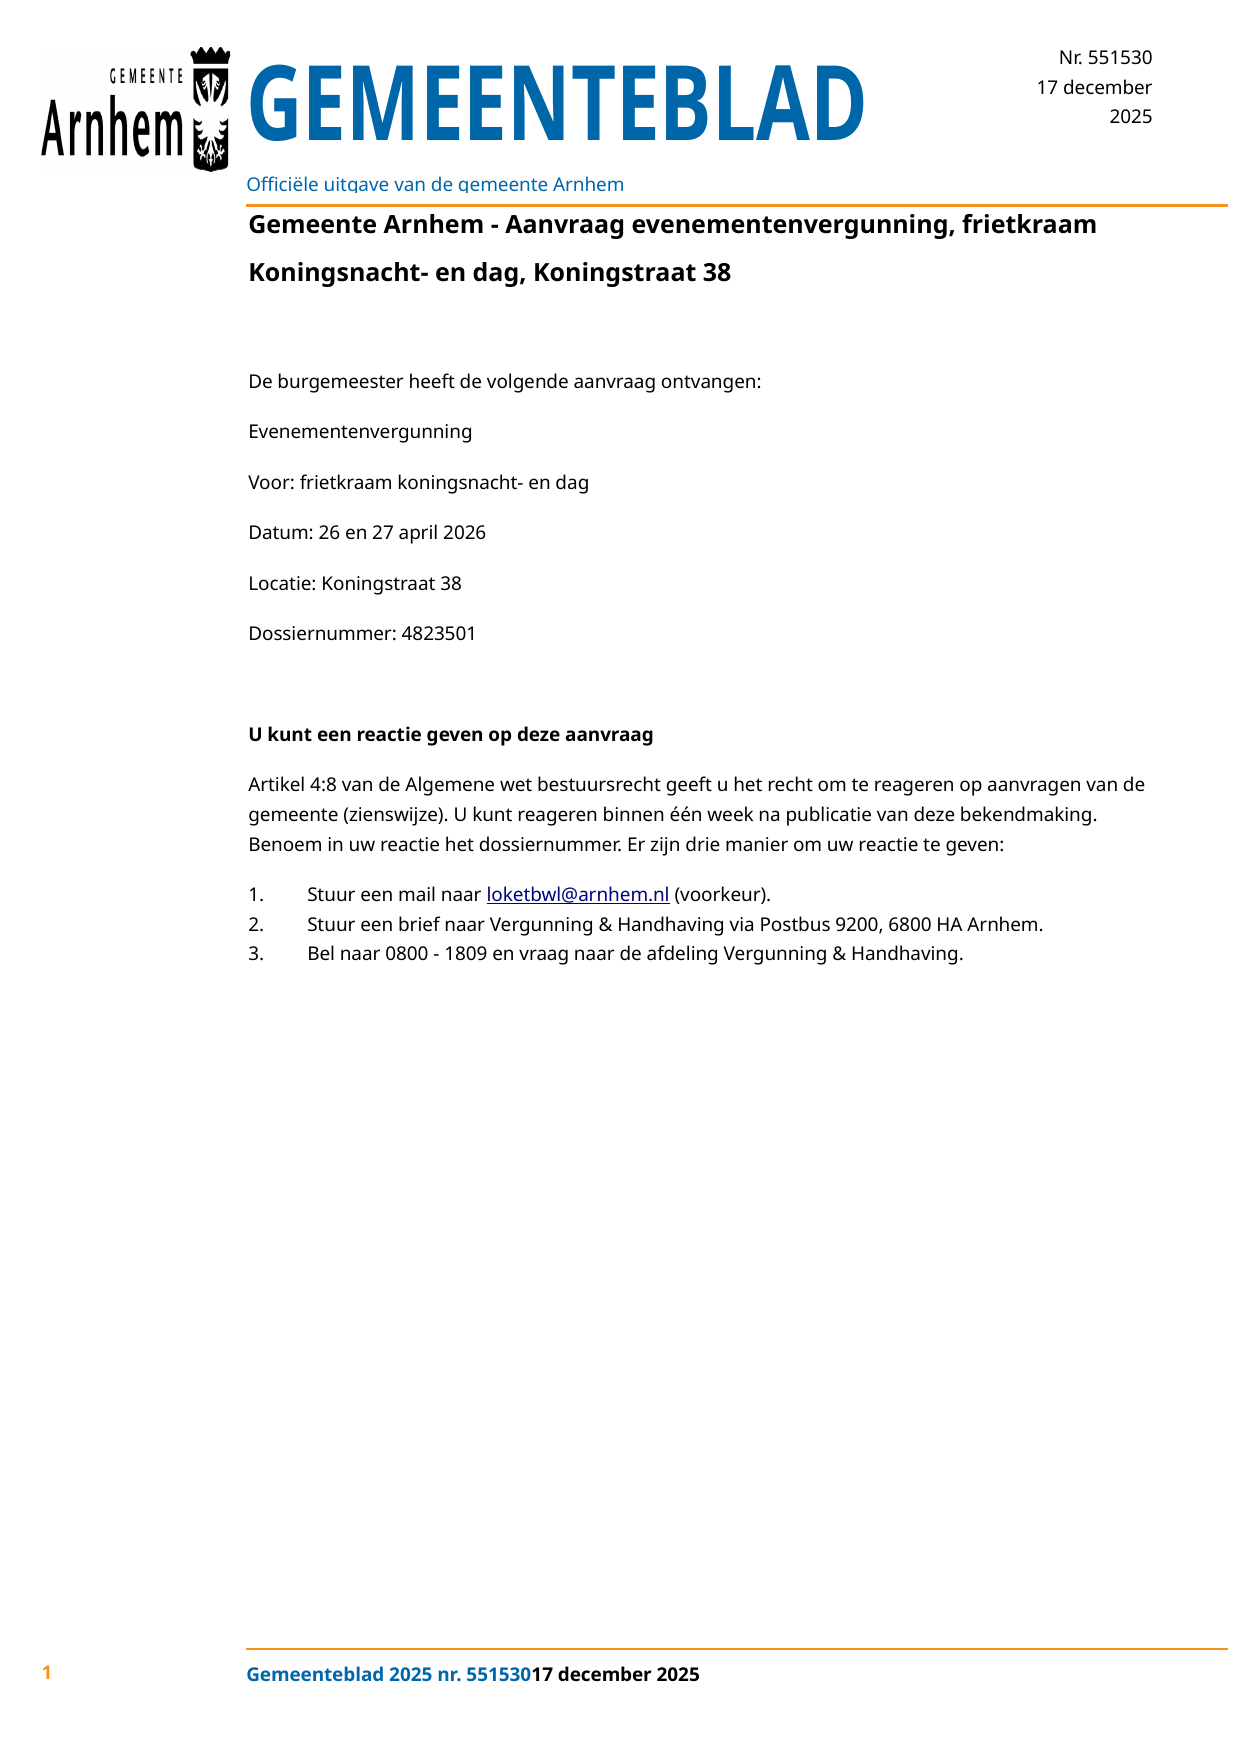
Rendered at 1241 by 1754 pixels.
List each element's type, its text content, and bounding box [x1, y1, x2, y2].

text Voor: frietkraam koningsnacht- en dag [248, 469, 1152, 495]
list Stuur een mail naar loketbwl@arnhem.nl (voorkeur). [248, 881, 1152, 907]
text Locatie: Koningstraat 38 [248, 570, 1152, 596]
text Artikel 4:8 van de Algemene wet bestuursrecht geeft u het recht om te reageren op aanvragen van de gemeente (zienswijze). U kunt reageren binnen één week na publicatie van deze bekendmaking. Benoem in uw reactie het dossiernummer. Er zijn drie manier om uw reactie te geven: [248, 772, 1152, 857]
text Datum: 26 en 27 april 2026 [248, 519, 1152, 545]
picture [41, 47, 231, 172]
text U kunt een reactie geven op deze aanvraag [248, 721, 1152, 747]
text Evenementenvergunning [248, 419, 1152, 444]
text Gemeente Arnhem - Aanvraag evenementenvergunning, frietkraam Koningsnacht- en dag, Koningstraat 38 [248, 207, 1152, 288]
text De burgemeester heeft de volgende aanvraag ontvangen: [248, 368, 1152, 394]
text Dossiernummer: 4823501 [248, 620, 1152, 646]
list Bel naar 0800 - 1809 en vraag naar de afdeling Vergunning & Handhaving. [248, 940, 1152, 966]
list Stuur een brief naar Vergunning & Handhaving via Postbus 9200, 6800 HA Arnhem. [248, 911, 1152, 937]
